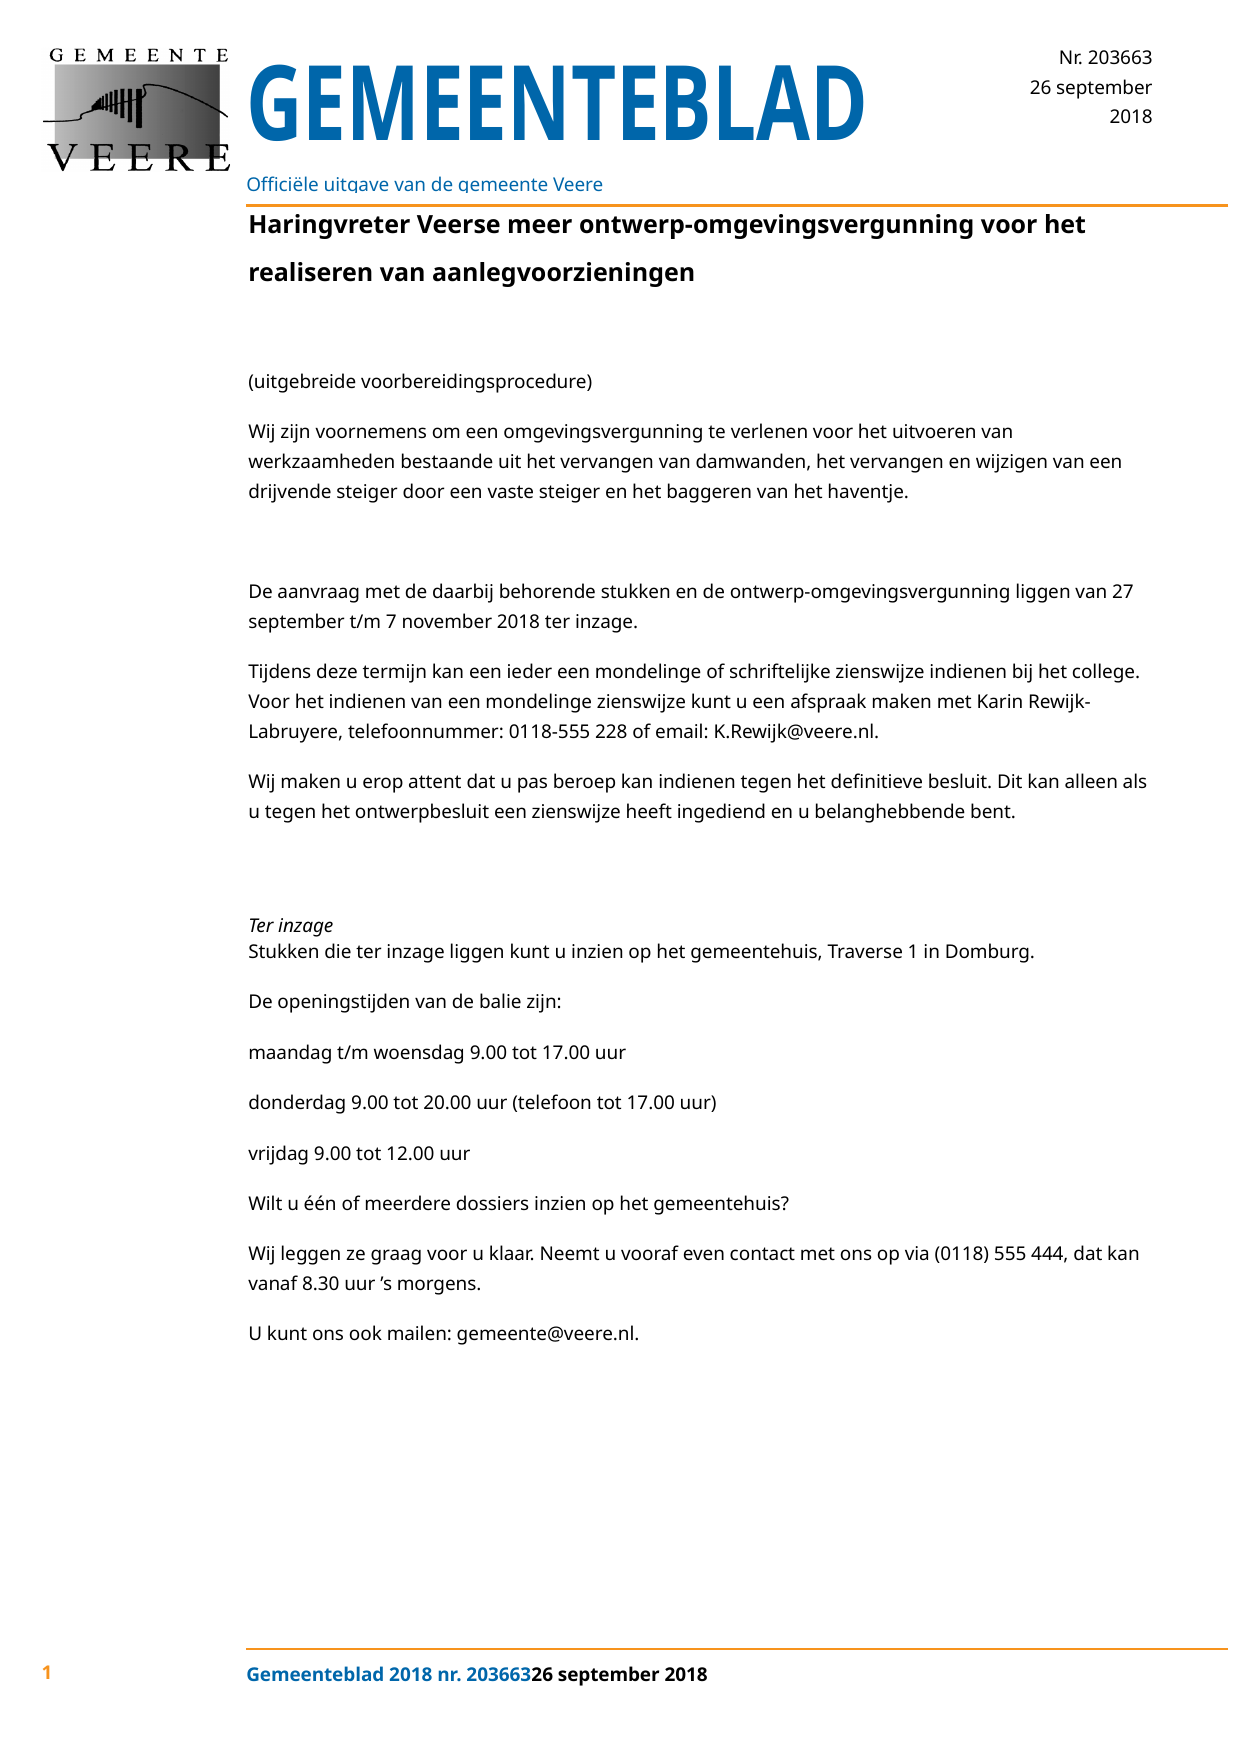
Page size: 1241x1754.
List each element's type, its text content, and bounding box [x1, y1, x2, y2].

text maandag t/m woensdag 9.00 tot 17.00 uur [248, 1039, 1152, 1064]
text Wij leggen ze graag voor u klaar. Neemt u vooraf even contact met ons op via (0118) 555 444, dat kan vanaf 8.30 uur ’s morgens. [248, 1241, 1152, 1296]
text Wilt u één of meerdere dossiers inzien op het gemeentehuis? [248, 1190, 1152, 1216]
text vrijdag 9.00 tot 12.00 uur [248, 1140, 1152, 1165]
text (uitgebreide voorbereidingsprocedure) [248, 368, 1152, 394]
text Ter inzage [248, 912, 1152, 938]
text Wij maken u erop attent dat u pas beroep kan indienen tegen het definitieve besluit. Dit kan alleen als u tegen het ontwerpbesluit een zienswijze heeft ingediend en u belanghebbende bent. [248, 768, 1152, 824]
text Wij zijn voornemens om een omgevingsvergunning te verlenen voor het uitvoeren van werkzaamheden bestaande uit het vervangen van damwanden, het vervangen en wijzigen van een drijvende steiger door een vaste steiger en het baggeren van het haventje. [248, 419, 1152, 504]
text Stukken die ter inzage liggen kunt u inzien op het gemeentehuis, Traverse 1 in Domburg. [248, 938, 1152, 964]
text donderdag 9.00 tot 20.00 uur (telefoon tot 17.00 uur) [248, 1089, 1152, 1115]
text U kunt ons ook mailen: gemeente@veere.nl. [248, 1321, 1152, 1346]
text De aanvraag met de daarbij behorende stukken en de ontwerp-omgevingsvergunning liggen van 27 september t/m 7 november 2018 ter inzage. [248, 579, 1152, 634]
picture [41, 47, 231, 172]
text Haringvreter Veerse meer ontwerp-omgevingsvergunning voor het realiseren van aanlegvoorzieningen [248, 207, 1152, 288]
text De openingstijden van de balie zijn: [248, 988, 1152, 1014]
text Tijdens deze termijn kan een ieder een mondelinge of schriftelijke zienswijze indienen bij het college. Voor het indienen van een mondelinge zienswijze kunt u een afspraak maken met Karin Rewijk-Labruyere, telefoonnummer: 0118-555 228 of email: K.Rewijk@veere.nl. [248, 659, 1152, 744]
